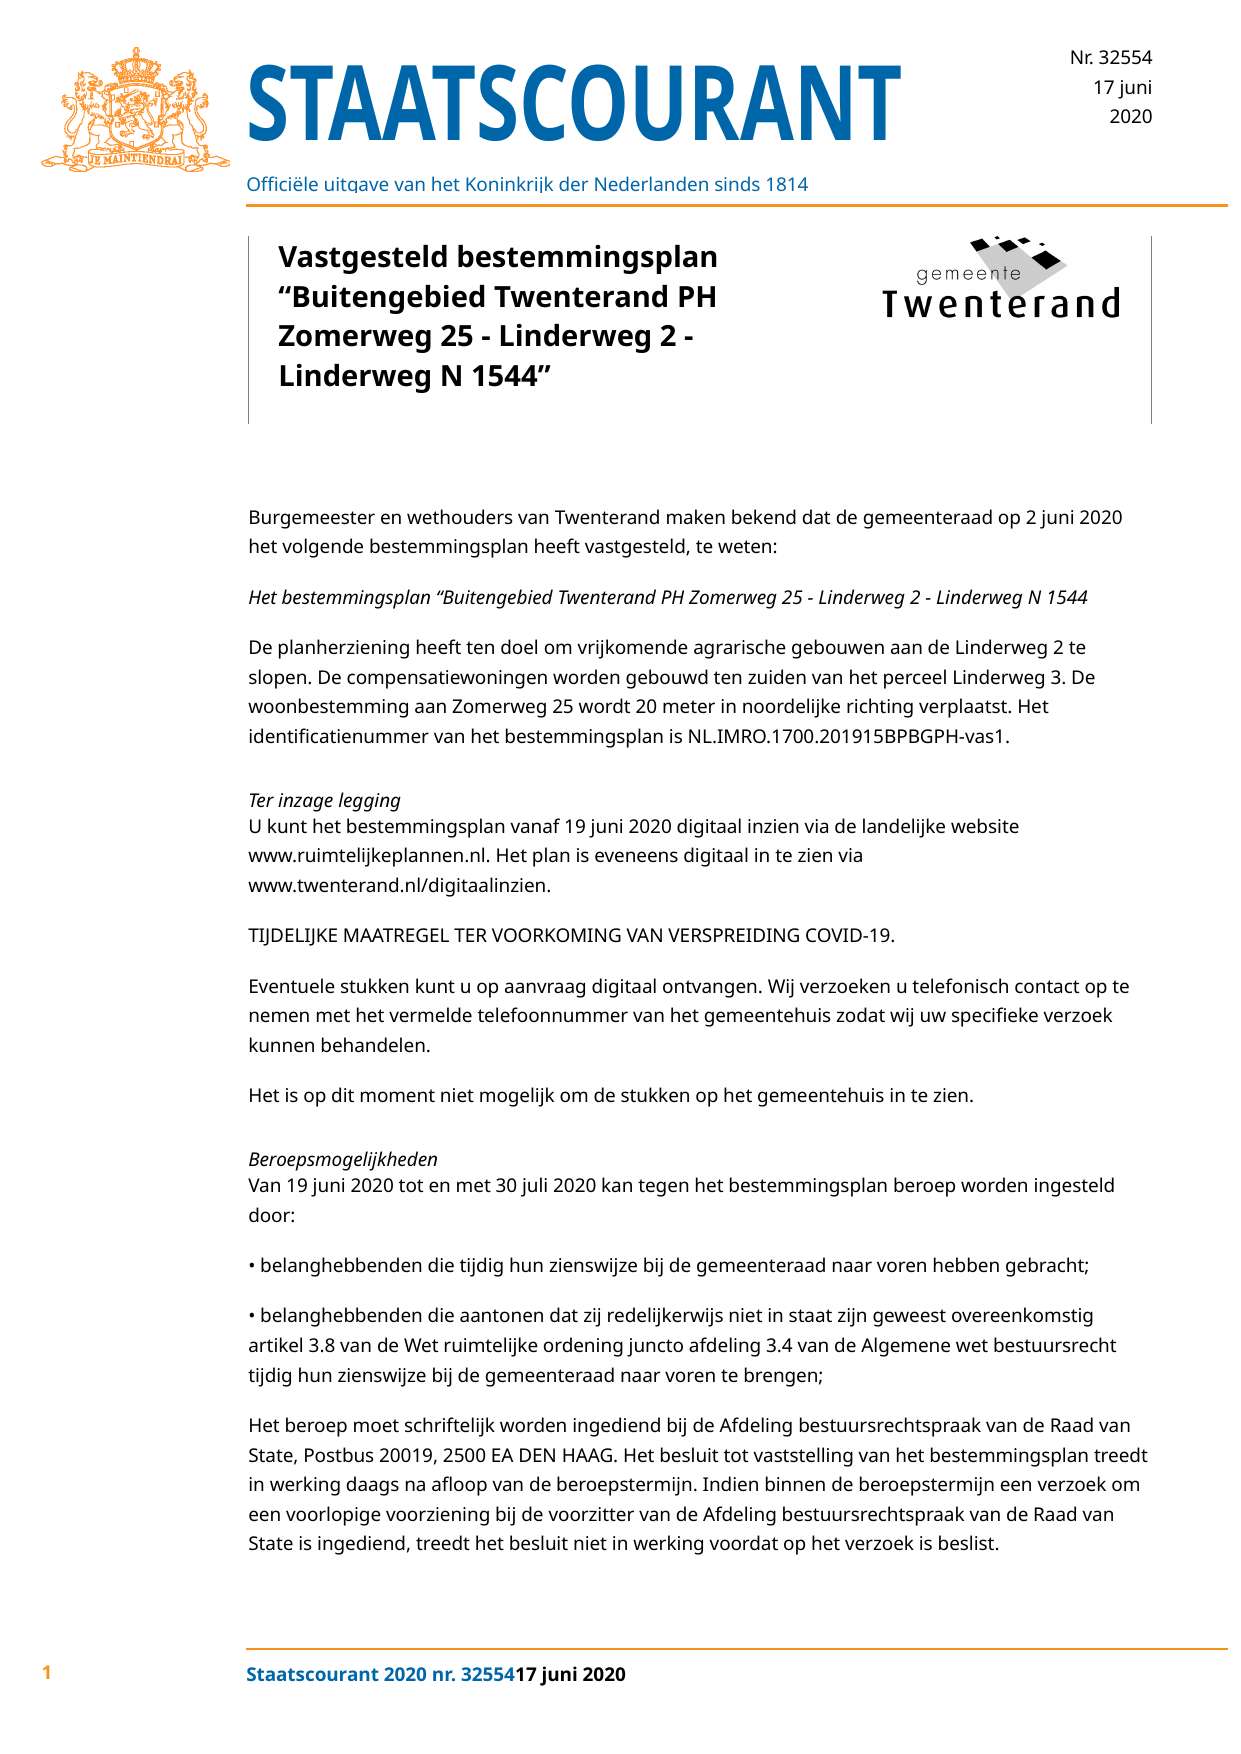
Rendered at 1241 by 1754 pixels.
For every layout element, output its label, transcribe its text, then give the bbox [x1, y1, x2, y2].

text Beroepsmogelijkheden [248, 1146, 1152, 1172]
text Eventuele stukken kunt u op aanvraag digitaal ontvangen. Wij verzoeken u telefonisch contact op te nemen met het vermelde telefoonnummer van het gemeentehuis zodat wij uw specifieke verzoek kunnen behandelen. [248, 973, 1152, 1058]
text Burgemeester en wethouders van Twenterand maken bekend dat de gemeenteraad op 2 juni 2020 het volgende bestemmingsplan heeft vastgesteld, te weten: [248, 504, 1152, 559]
text Het bestemmingsplan “Buitengebied Twenterand PH Zomerweg 25 - Linderweg 2 - Linderweg N 1544 [248, 584, 1152, 610]
picture [882, 236, 1119, 319]
text Ter inzage legging [248, 787, 1152, 813]
text • belanghebbenden die aantonen dat zij redelijkerwijs niet in staat zijn geweest overeenkomstig artikel 3.8 van de Wet ruimtelijke ordening juncto afdeling 3.4 van de Algemene wet bestuursrecht tijdig hun zienswijze bij de gemeenteraad naar voren te brengen; [248, 1303, 1152, 1387]
text De planherziening heeft ten doel om vrijkomende agrarische gebouwen aan de Linderweg 2 te slopen. De compensatiewoningen worden gebouwd ten zuiden van het perceel Linderweg 3. De woonbestemming aan Zomerweg 25 wordt 20 meter in noordelijke richting verplaatst. Het identificatienummer van het bestemmingsplan is NL.IMRO.1700.201915BPBGPH-vas1. [248, 634, 1152, 749]
text U kunt het bestemmingsplan vanaf 19 juni 2020 digitaal inzien via de landelijke website www.ruimtelijkeplannen.nl. Het plan is eveneens digitaal in te zien via www.twenterand.nl/digitaalinzien. [248, 813, 1152, 898]
text • belanghebbenden die tijdig hun zienswijze bij de gemeenteraad naar voren hebben gebracht; [248, 1252, 1152, 1278]
text TIJDELIJKE MAATREGEL TER VOORKOMING VAN VERSPREIDING COVID-19. [248, 922, 1152, 948]
picture [41, 47, 231, 172]
table_header Vastgesteld bestemmingsplan “Buitengebied Twenterand PH Zomerweg 25 - Linderweg 2 - Linderweg N 1544” [249, 236, 850, 424]
table_header [850, 236, 1151, 424]
text Van 19 juni 2020 tot en met 30 juli 2020 kan tegen het bestemmingsplan beroep worden ingesteld door: [248, 1172, 1152, 1227]
text Het beroep moet schriftelijk worden ingediend bij de Afdeling bestuursrechtspraak van de Raad van State, Postbus 20019, 2500 EA DEN HAAG. Het besluit tot vaststelling van het bestemmingsplan treedt in werking daags na afloop van de beroepstermijn. Indien binnen de beroepstermijn een verzoek om een voorlopige voorziening bij de voorzitter van de Afdeling bestuursrechtspraak van de Raad van State is ingediend, treedt het besluit niet in werking voordat op het verzoek is beslist. [248, 1412, 1152, 1556]
text Het is op dit moment niet mogelijk om de stukken op het gemeentehuis in te zien. [248, 1082, 1152, 1108]
